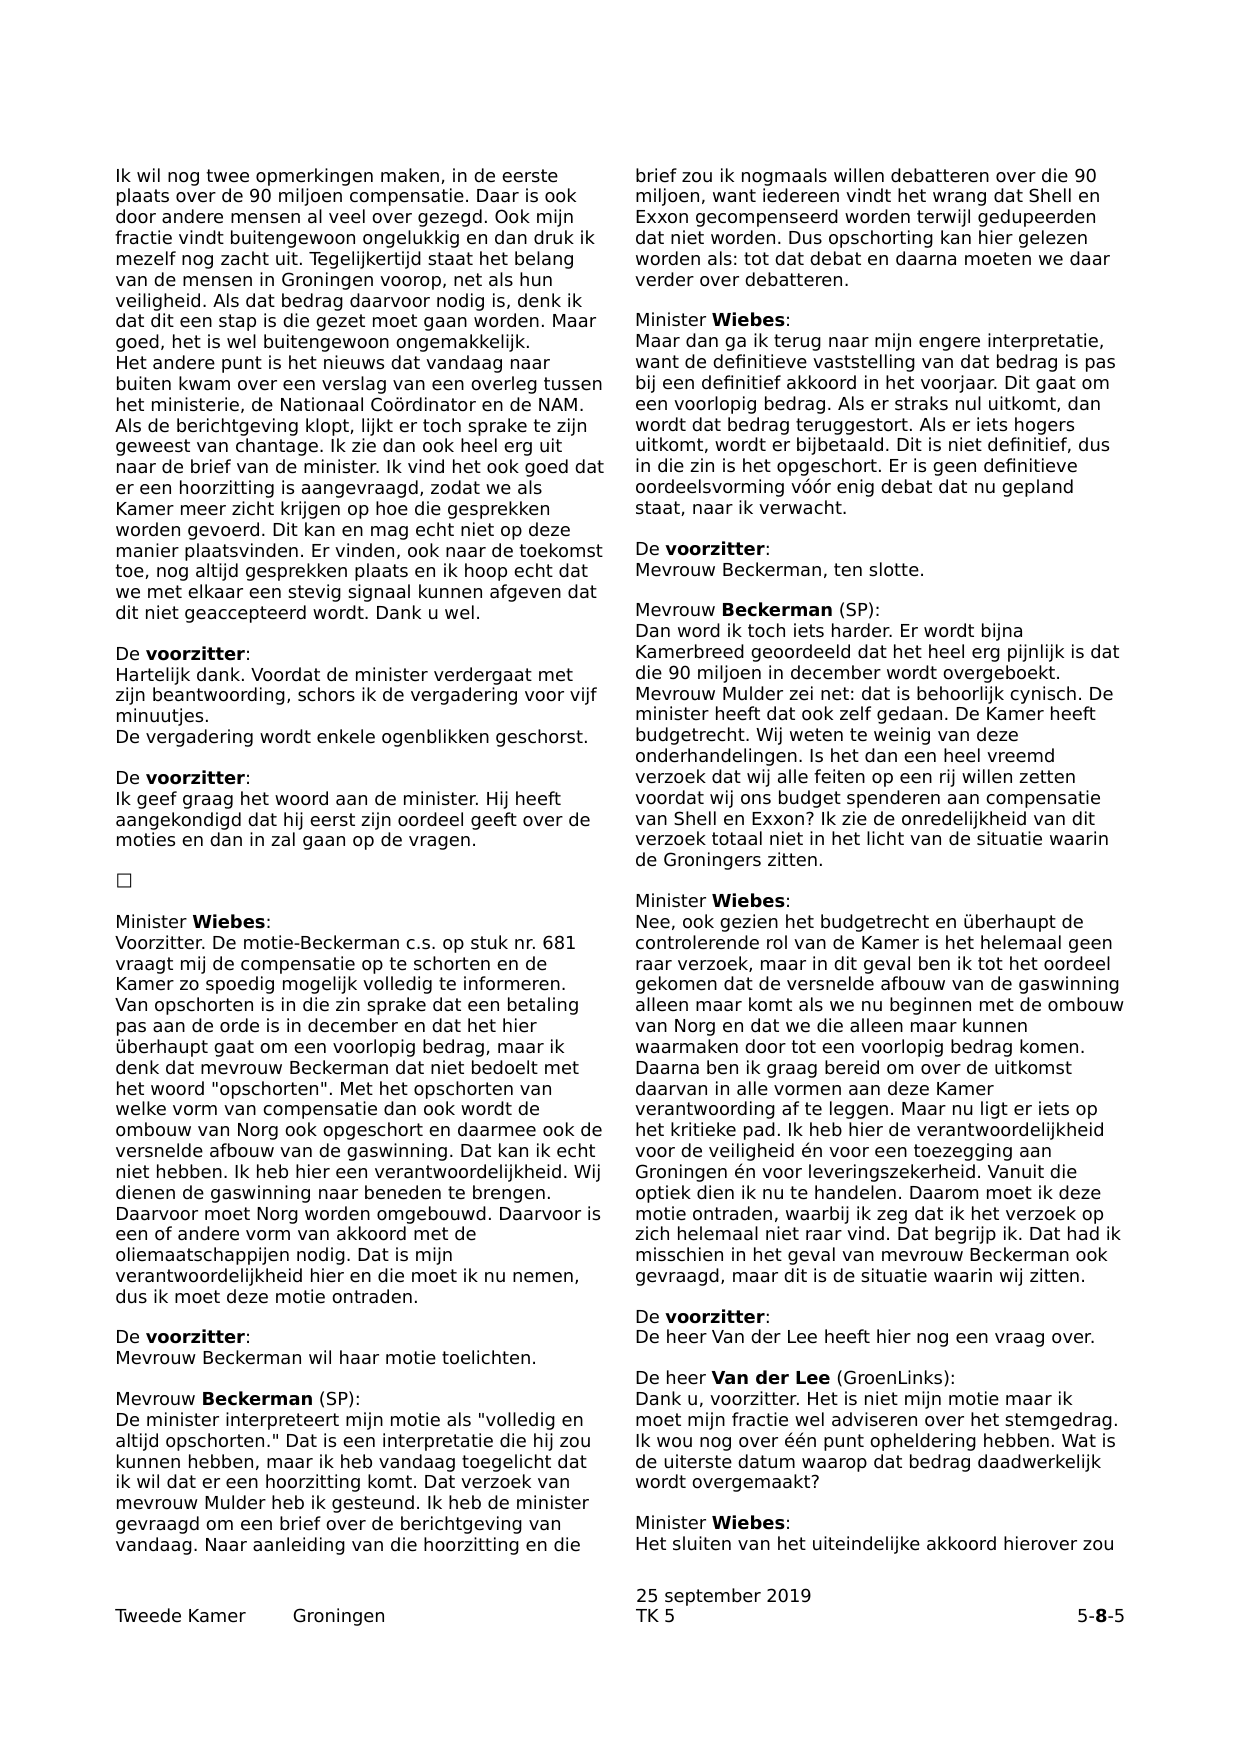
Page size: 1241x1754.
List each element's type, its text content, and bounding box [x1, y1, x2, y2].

text De vergadering wordt enkele ogenblikken geschorst. [115, 727, 605, 748]
text Dank u, voorzitter. Het is niet mijn motie maar ik moet mijn fractie wel adviseren over het stemgedrag. Ik wou nog over één punt opheldering hebben. Wat is de uiterste datum waarop dat bedrag daadwerkelijk wordt overgemaakt? [635, 1389, 1125, 1493]
text Minister Wiebes: [635, 891, 1125, 912]
text Het sluiten van het uiteindelijke akkoord hierover zou [635, 1534, 1125, 1554]
text De voorzitter: [115, 644, 605, 664]
text Nee, ook gezien het budgetrecht en überhaupt de controlerende rol van de Kamer is het helemaal geen raar verzoek, maar in dit geval ben ik tot het oordeel gekomen dat de versnelde afbouw van de gaswinning alleen maar komt als we nu beginnen met de ombouw van Norg en dat we die alleen maar kunnen waarmaken door tot een voorlopig bedrag komen. Daarna ben ik graag bereid om over de uitkomst daarvan in alle vormen aan deze Kamer verantwoording af te leggen. Maar nu ligt er iets op het kritieke pad. Ik heb hier de verantwoordelijkheid voor de veiligheid én voor een toezegging aan Groningen én voor leveringszekerheid. Vanuit die optiek dien ik nu te handelen. Daarom moet ik deze motie ontraden, waarbij ik zeg dat ik het verzoek op zich helemaal niet raar vind. Dat begrijp ik. Dat had ik misschien in het geval van mevrouw Beckerman ook gevraagd, maar dit is de situatie waarin wij zitten. [635, 912, 1125, 1287]
text De heer Van der Lee (GroenLinks): [635, 1368, 1125, 1389]
text Hartelijk dank. Voordat de minister verdergaat met zijn beantwoording, schors ik de vergadering voor vijf minuutjes. [115, 664, 605, 727]
text De heer Van der Lee heeft hier nog een vraag over. [635, 1327, 1125, 1348]
text Het andere punt is het nieuws dat vandaag naar buiten kwam over een verslag van een overleg tussen het ministerie, de Nationaal Coördinator en de NAM. Als de berichtgeving klopt, lijkt er toch sprake te zijn geweest van chantage. Ik zie dan ook heel erg uit naar de brief van de minister. Ik vind het ook goed dat er een hoorzitting is aangevraagd, zodat we als Kamer meer zicht krijgen op hoe die gesprekken worden gevoerd. Dit kan en mag echt niet op deze manier plaatsvinden. Er vinden, ook naar de toekomst toe, nog altijd gesprekken plaats en ik hoop echt dat we met elkaar een stevig signaal kunnen afgeven dat dit niet geaccepteerd wordt. Dank u wel. [115, 353, 605, 624]
text brief zou ik nogmaals willen debatteren over die 90 miljoen, want iedereen vindt het wrang dat Shell en Exxon gecompenseerd worden terwijl gedupeerden dat niet worden. Dus opschorting kan hier gelezen worden als: tot dat debat en daarna moeten we daar verder over debatteren. [635, 165, 1125, 290]
text De minister interpreteert mijn motie als "volledig en altijd opschorten." Dat is een interpretatie die hij zou kunnen hebben, maar ik heb vandaag toegelicht dat ik wil dat er een hoorzitting komt. Dat verzoek van mevrouw Mulder heb ik gesteund. Ik heb de minister gevraagd om een brief over de berichtgeving van vandaag. Naar aanleiding van die hoorzitting en die [115, 1410, 605, 1556]
text Mevrouw Beckerman, ten slotte. [635, 559, 1125, 580]
text Mevrouw Beckerman (SP): [635, 600, 1125, 621]
text De voorzitter: [635, 538, 1125, 559]
text Minister Wiebes: [635, 310, 1125, 331]
text Maar dan ga ik terug naar mijn engere interpretatie, want de definitieve vaststelling van dat bedrag is pas bij een definitief akkoord in het voorjaar. Dit gaat om een voorlopig bedrag. Als er straks nul uitkomt, dan wordt dat bedrag teruggestort. Als er iets hogers uitkomt, wordt er bijbetaald. Dit is niet definitief, dus in die zin is het opgeschort. Er is geen definitieve oordeelsvorming vóór enig debat dat nu gepland staat, naar ik verwacht. [635, 331, 1125, 518]
text Minister Wiebes: [115, 912, 605, 932]
text De voorzitter: [635, 1307, 1125, 1327]
text Dan word ik toch iets harder. Er wordt bijna Kamerbreed geoordeeld dat het heel erg pijnlijk is dat die 90 miljoen in december wordt overgeboekt. Mevrouw Mulder zei net: dat is behoorlijk cynisch. De minister heeft dat ook zelf gedaan. De Kamer heeft budgetrecht. Wij weten te weinig van deze onderhandelingen. Is het dan een heel vreemd verzoek dat wij alle feiten op een rij willen zetten voordat wij ons budget spenderen aan compensatie van Shell en Exxon? Ik zie de onredelijkheid van dit verzoek totaal niet in het licht van de situatie waarin de Groningers zitten. [635, 621, 1125, 871]
text ⬜ [115, 871, 605, 892]
text Voorzitter. De motie-Beckerman c.s. op stuk nr. 681 vraagt mij de compensatie op te schorten en de Kamer zo spoedig mogelijk volledig te informeren. Van opschorten is in die zin sprake dat een betaling pas aan de orde is in december en dat het hier überhaupt gaat om een voorlopig bedrag, maar ik denk dat mevrouw Beckerman dat niet bedoelt met het woord "opschorten". Met het opschorten van welke vorm van compensatie dan ook wordt de ombouw van Norg ook opgeschort en daarmee ook de versnelde afbouw van de gaswinning. Dat kan ik echt niet hebben. Ik heb hier een verantwoordelijkheid. Wij dienen de gaswinning naar beneden te brengen. Daarvoor moet Norg worden omgebouwd. Daarvoor is een of andere vorm van akkoord met de oliemaatschappijen nodig. Dat is mijn verantwoordelijkheid hier en die moet ik nu nemen, dus ik moet deze motie ontraden. [115, 932, 605, 1307]
text De voorzitter: [115, 768, 605, 788]
text Ik wil nog twee opmerkingen maken, in de eerste plaats over de 90 miljoen compensatie. Daar is ook door andere mensen al veel over gezegd. Ook mijn fractie vindt buitengewoon ongelukkig en dan druk ik mezelf nog zacht uit. Tegelijkertijd staat het belang van de mensen in Groningen voorop, net als hun veiligheid. Als dat bedrag daarvoor nodig is, denk ik dat dit een stap is die gezet moet gaan worden. Maar goed, het is wel buitengewoon ongemakkelijk. [115, 165, 605, 353]
text Minister Wiebes: [635, 1513, 1125, 1534]
text Mevrouw Beckerman (SP): [115, 1389, 605, 1410]
text Mevrouw Beckerman wil haar motie toelichten. [115, 1348, 605, 1369]
text Ik geef graag het woord aan de minister. Hij heeft aangekondigd dat hij eerst zijn oordeel geeft over de moties en dan in zal gaan op de vragen. [115, 788, 605, 851]
text De voorzitter: [115, 1327, 605, 1348]
